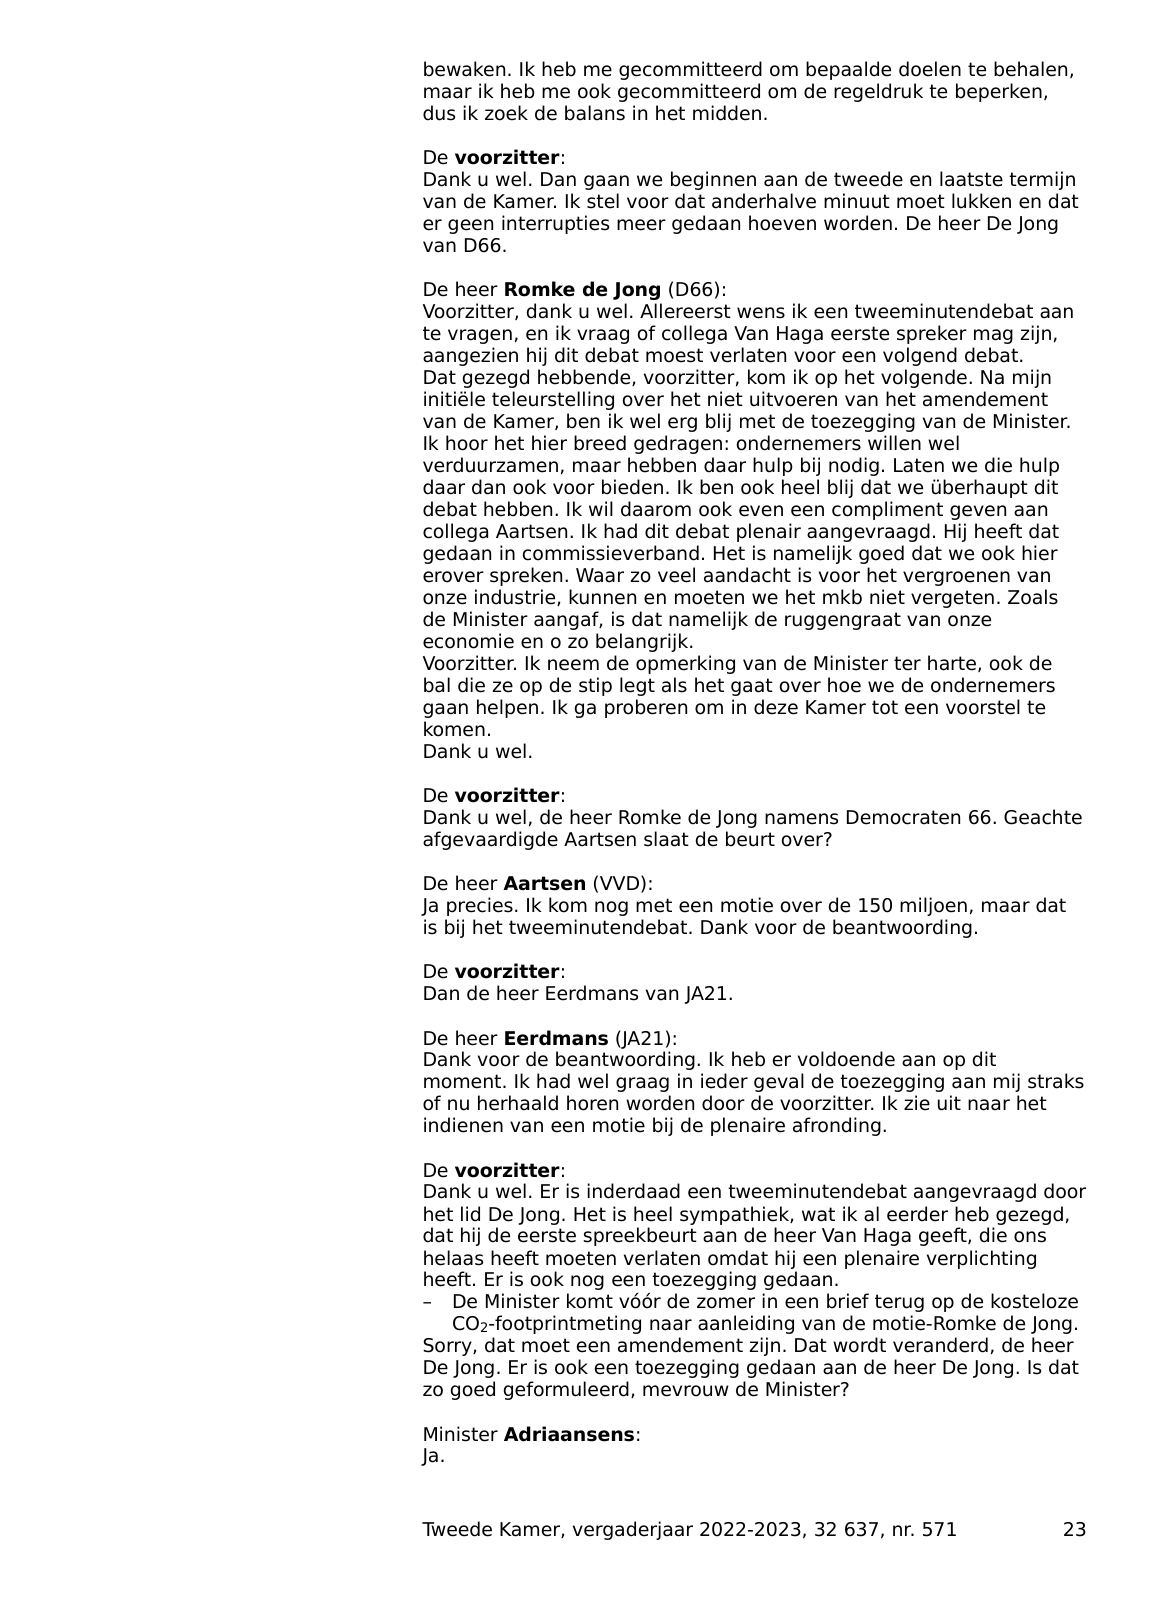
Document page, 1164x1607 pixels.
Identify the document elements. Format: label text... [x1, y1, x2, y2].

text Minister Adriaansens: [422, 1423, 1087, 1445]
text Dank u wel, de heer Romke de Jong namens Democraten 66. Geachte afgevaardigde Aartsen slaat de beurt over? [422, 807, 1087, 851]
text Dank voor de beantwoording. Ik heb er voldoende aan op dit moment. Ik had wel graag in ieder geval de toezegging aan mij straks of nu herhaald horen worden door de voorzitter. Ik zie uit naar het indienen van een motie bij de plenaire afronding. [422, 1049, 1087, 1137]
text Dank u wel. Er is inderdaad een tweeminutendebat aangevraagd door het lid De Jong. Het is heel sympathiek, wat ik al eerder heb gezegd, dat hij de eerste spreekbeurt aan de heer Van Haga geeft, die ons helaas heeft moeten verlaten omdat hij een plenaire verplichting heeft. Er is ook nog een toezegging gedaan. [422, 1181, 1087, 1291]
text Ja precies. Ik kom nog met een motie over de 150 miljoen, maar dat is bij het tweeminutendebat. Dank voor de beantwoording. [422, 895, 1087, 939]
text De heer Eerdmans (JA21): [422, 1027, 1087, 1049]
text Dank u wel. [422, 741, 1087, 763]
text Dan de heer Eerdmans van JA21. [422, 983, 1087, 1005]
text De voorzitter: [422, 961, 1087, 983]
text – De Minister komt vóór de zomer in een brief terug op de kosteloze CO2-footprintmeting naar aanleiding van de motie-Romke de Jong. [422, 1291, 1087, 1335]
text Sorry, dat moet een amendement zijn. Dat wordt veranderd, de heer De Jong. Er is ook een toezegging gedaan aan de heer De Jong. Is dat zo goed geformuleerd, mevrouw de Minister? [422, 1335, 1087, 1401]
text De heer Aartsen (VVD): [422, 873, 1087, 895]
text De voorzitter: [422, 147, 1087, 169]
text De voorzitter: [422, 1159, 1087, 1181]
text Voorzitter, dank u wel. Allereerst wens ik een tweeminutendebat aan te vragen, en ik vraag of collega Van Haga eerste spreker mag zijn, aangezien hij dit debat moest verlaten voor een volgend debat. [422, 301, 1087, 367]
text De heer Romke de Jong (D66): [422, 279, 1087, 301]
text Ja. [422, 1445, 1087, 1467]
text Voorzitter. Ik neem de opmerking van de Minister ter harte, ook de bal die ze op de stip legt als het gaat over hoe we de ondernemers gaan helpen. Ik ga proberen om in deze Kamer tot een voorstel te komen. [422, 653, 1087, 741]
text De voorzitter: [422, 785, 1087, 807]
text bewaken. Ik heb me gecommitteerd om bepaalde doelen te behalen, maar ik heb me ook gecommitteerd om de regeldruk te beperken, dus ik zoek de balans in het midden. [422, 59, 1087, 125]
text Dat gezegd hebbende, voorzitter, kom ik op het volgende. Na mijn initiële teleurstelling over het niet uitvoeren van het amendement van de Kamer, ben ik wel erg blij met de toezegging van de Minister. Ik hoor het hier breed gedragen: ondernemers willen wel verduurzamen, maar hebben daar hulp bij nodig. Laten we die hulp daar dan ook voor bieden. Ik ben ook heel blij dat we überhaupt dit debat hebben. Ik wil daarom ook even een compliment geven aan collega Aartsen. Ik had dit debat plenair aangevraagd. Hij heeft dat gedaan in commissieverband. Het is namelijk goed dat we ook hier erover spreken. Waar zo veel aandacht is voor het vergroenen van onze industrie, kunnen en moeten we het mkb niet vergeten. Zoals de Minister aangaf, is dat namelijk de ruggengraat van onze economie en o zo belangrijk. [422, 367, 1087, 653]
text Dank u wel. Dan gaan we beginnen aan de tweede en laatste termijn van de Kamer. Ik stel voor dat anderhalve minuut moet lukken en dat er geen interrupties meer gedaan hoeven worden. De heer De Jong van D66. [422, 169, 1087, 257]
